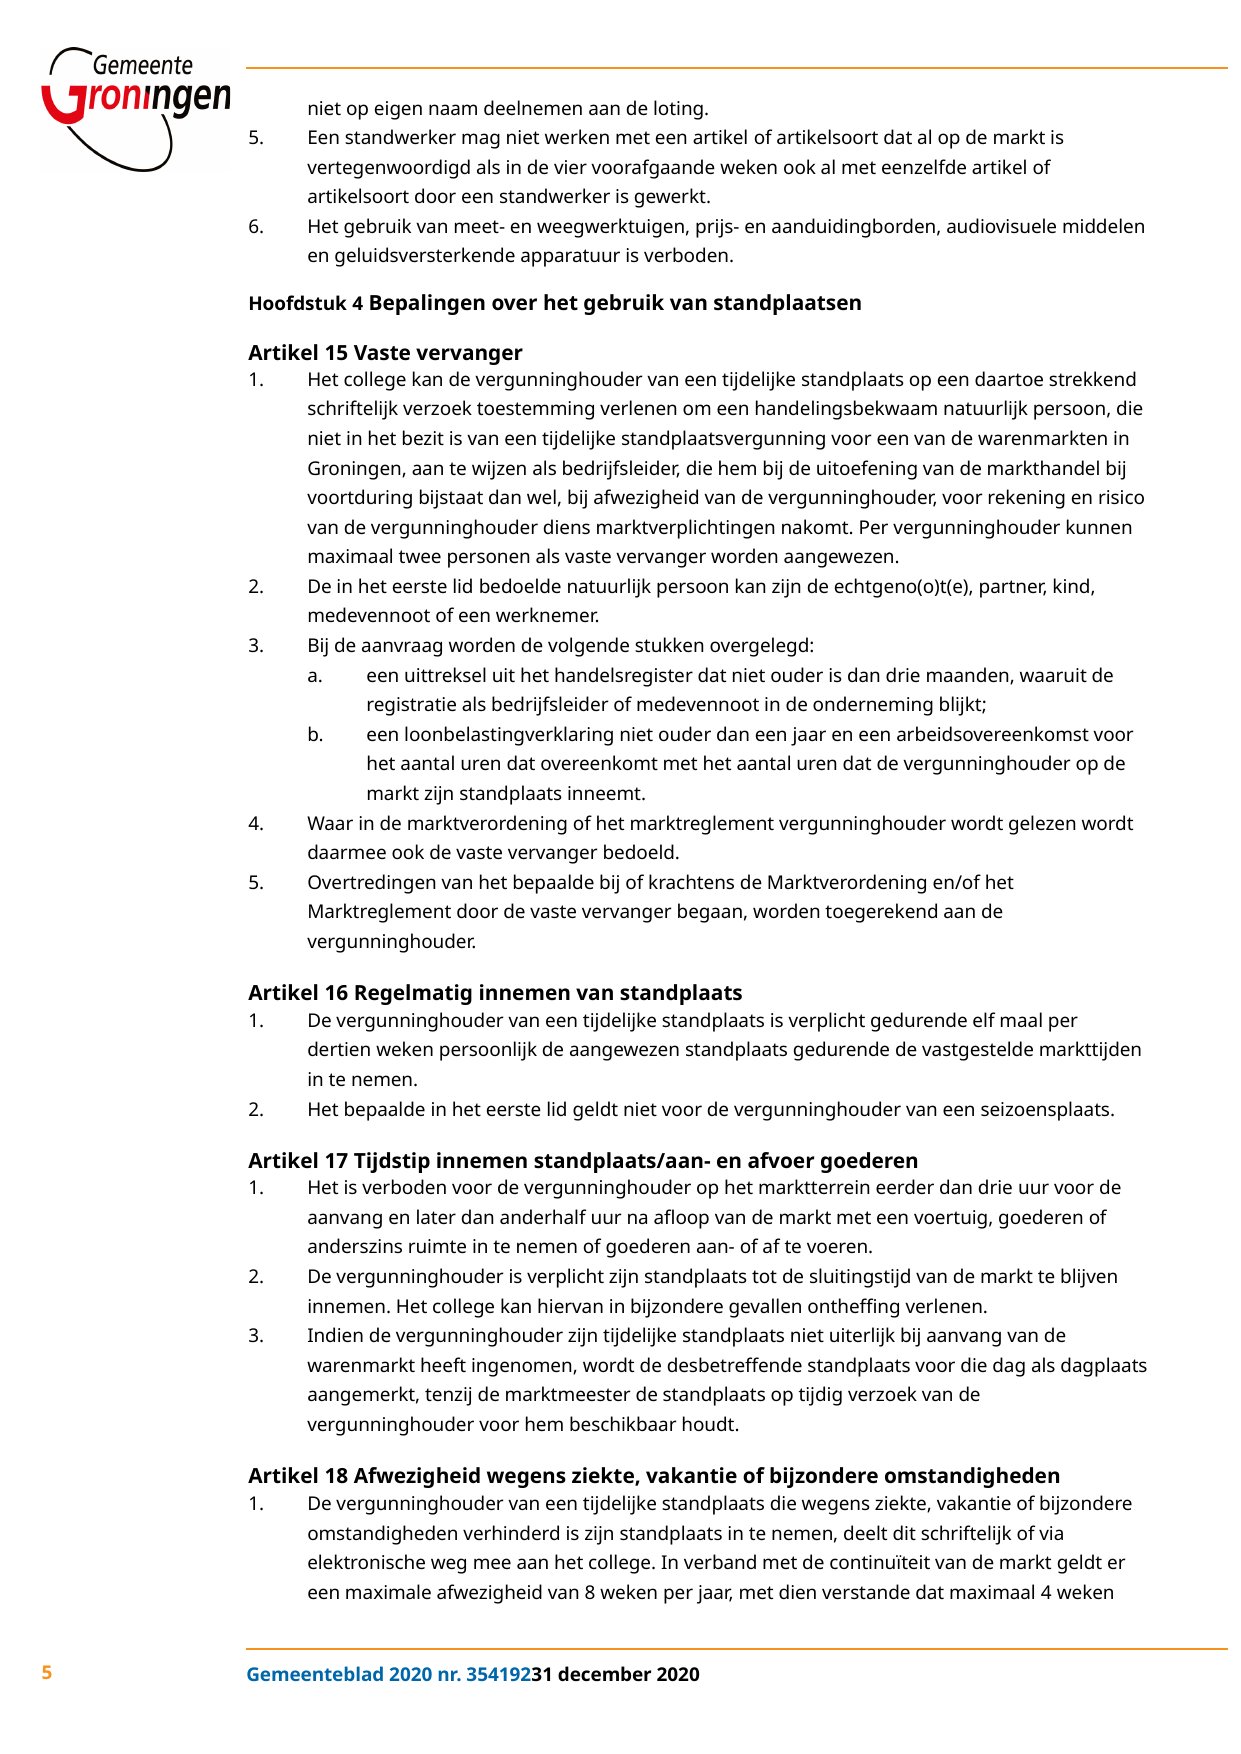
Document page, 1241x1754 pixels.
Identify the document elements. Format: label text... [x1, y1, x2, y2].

list De vergunninghouder van een tijdelijke standplaats die wegens ziekte, vakantie of bijzondere omstandigheden verhinderd is zijn standplaats in te nemen, deelt dit schriftelijk of via elektronische weg mee aan het college. In verband met de continuïteit van de markt geldt er een maximale afwezigheid van 8 weken per jaar, met dien verstande dat maximaal 4 weken [248, 1490, 1152, 1604]
list De vergunninghouder van een tijdelijke standplaats is verplicht gedurende elf maal per dertien weken persoonlijk de aangewezen standplaats gedurende de vastgestelde markttijden in te nemen. [248, 1007, 1152, 1092]
text Artikel 15 Vaste vervanger [248, 338, 1152, 366]
list Overtredingen van het bepaalde bij of krachtens de Marktverordening en/of het Marktreglement door de vaste vervanger begaan, worden toegerekend aan de vergunninghouder. [248, 869, 1152, 954]
list Het college kan de vergunninghouder van een tijdelijke standplaats op een daartoe strekkend schriftelijk verzoek toestemming verlenen om een handelingsbekwaam natuurlijk persoon, die niet in het bezit is van een tijdelijke standplaatsvergunning voor een van de warenmarkten in Groningen, aan te wijzen als bedrijfsleider, die hem bij de uitoefening van de markthandel bij voortduring bijstaat dan wel, bij afwezigheid van de vergunninghouder, voor rekening en risico van de vergunninghouder diens marktverplichtingen nakomt. Per vergunninghouder kunnen maximaal twee personen als vaste vervanger worden aangewezen. [248, 366, 1152, 569]
picture [41, 47, 231, 172]
text Hoofdstuk 4 Bepalingen over het gebruik van standplaatsen [248, 288, 1152, 317]
list Een standwerker mag niet werken met een artikel of artikelsoort dat al op de markt is vertegenwoordigd als in de vier voorafgaande weken ook al met eenzelfde artikel of artikelsoort door een standwerker is gewerkt. [248, 124, 1152, 209]
text Artikel 16 Regelmatig innemen van standplaats [248, 978, 1152, 1007]
list Het bepaalde in het eerste lid geldt niet voor de vergunninghouder van een seizoensplaats. [248, 1096, 1152, 1121]
list Het gebruik van meet- en weegwerktuigen, prijs- en aanduidingborden, audiovisuele middelen en geluidsversterkende apparatuur is verboden. [248, 213, 1152, 268]
list Het is verboden voor de vergunninghouder op het marktterrein eerder dan drie uur voor de aanvang en later dan anderhalf uur na afloop van de markt met een voertuig, goederen of anderszins ruimte in te nemen of goederen aan- of af te voeren. [248, 1174, 1152, 1259]
list De vergunninghouder is verplicht zijn standplaats tot de sluitingstijd van de markt te blijven innemen. Het college kan hiervan in bijzondere gevallen ontheffing verlenen. [248, 1263, 1152, 1319]
list De in het eerste lid bedoelde natuurlijk persoon kan zijn de echtgeno(o)t(e), partner, kind, medevennoot of een werknemer. [248, 573, 1152, 628]
text Artikel 17 Tijdstip innemen standplaats/aan- en afvoer goederen [248, 1146, 1152, 1174]
list niet op eigen naam deelnemen aan de loting. [248, 95, 1152, 121]
list een uittreksel uit het handelsregister dat niet ouder is dan drie maanden, waaruit de registratie als bedrijfsleider of medevennoot in de onderneming blijkt; [307, 662, 1152, 717]
list Waar in de marktverordening of het marktreglement vergunninghouder wordt gelezen wordt daarmee ook de vaste vervanger bedoeld. [248, 810, 1152, 865]
list Bij de aanvraag worden de volgende stukken overgelegd: [248, 632, 1152, 658]
text Artikel 18 Afwezigheid wegens ziekte, vakantie of bijzondere omstandigheden [248, 1462, 1152, 1490]
list een loonbelastingverklaring niet ouder dan een jaar en een arbeidsovereenkomst voor het aantal uren dat overeenkomt met het aantal uren dat de vergunninghouder op de markt zijn standplaats inneemt. [307, 721, 1152, 806]
list Indien de vergunninghouder zijn tijdelijke standplaats niet uiterlijk bij aanvang van de warenmarkt heeft ingenomen, wordt de desbetreffende standplaats voor die dag als dagplaats aangemerkt, tenzij de marktmeester de standplaats op tijdig verzoek van de vergunninghouder voor hem beschikbaar houdt. [248, 1322, 1152, 1437]
